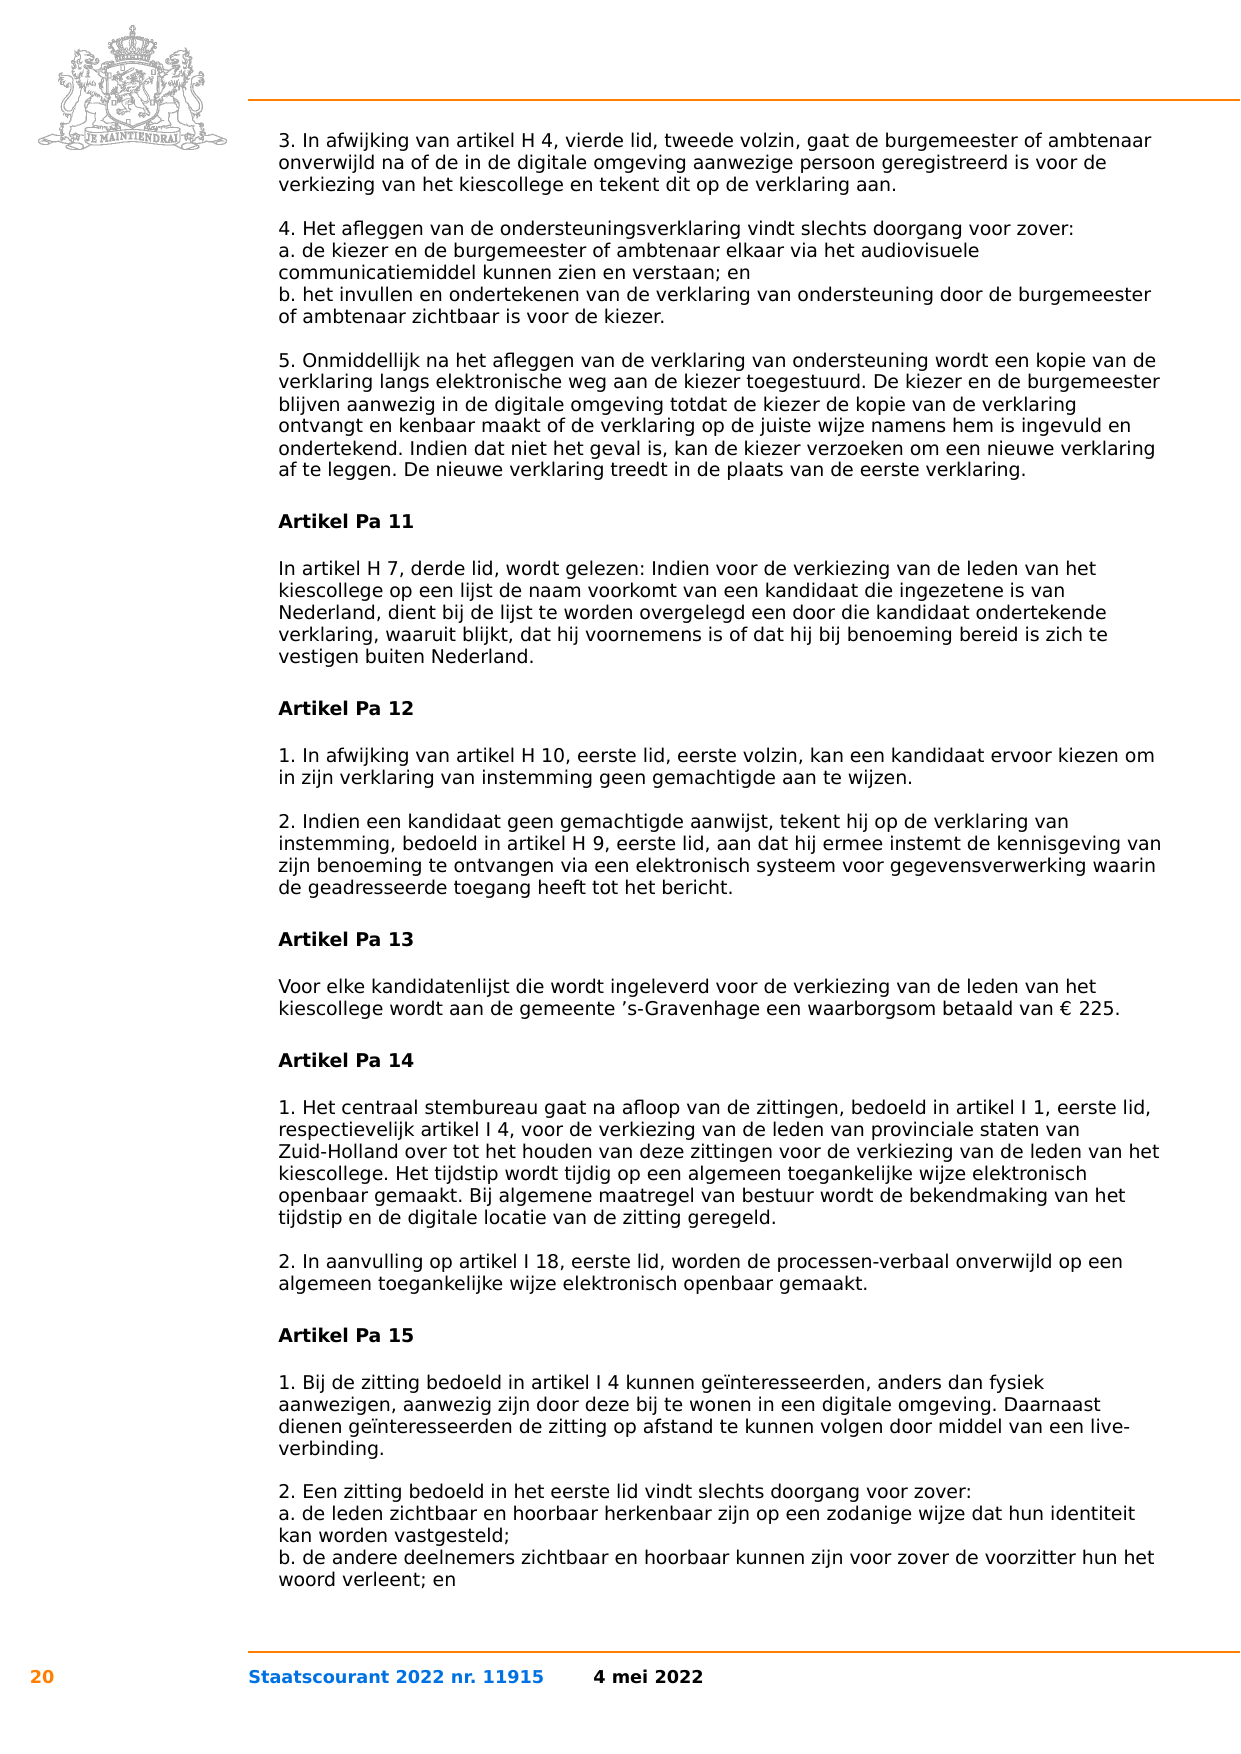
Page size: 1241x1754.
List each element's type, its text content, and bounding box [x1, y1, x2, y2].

subtitle Artikel Pa 13 [278, 929, 1163, 951]
subtitle Artikel Pa 15 [278, 1324, 1163, 1347]
text Voor elke kandidatenlijst die wordt ingeleverd voor de verkiezing van de leden van het kiescollege wordt aan de gemeente ’s-Gravenhage een waarborgsom betaald van € 225. [278, 976, 1163, 1020]
text 1. In afwijking van artikel H 10, eerste lid, eerste volzin, kan een kandidaat ervoor kiezen om in zijn verklaring van instemming geen gemachtigde aan te wijzen. [278, 745, 1163, 789]
subtitle Artikel Pa 12 [278, 698, 1163, 720]
text 2. In aanvulling op artikel I 18, eerste lid, worden de processen-verbaal onverwijld op een algemeen toegankelijke wijze elektronisch openbaar gemaakt. [278, 1251, 1163, 1294]
text 1. Het centraal stembureau gaat na afloop van de zittingen, bedoeld in artikel I 1, eerste lid, respectievelijk artikel I 4, voor de verkiezing van de leden van provinciale staten van Zuid‑Holland over tot het houden van deze zittingen voor de verkiezing van de leden van het kiescollege. Het tijdstip wordt tijdig op een algemeen toegankelijke wijze elektronisch openbaar gemaakt. Bij algemene maatregel van bestuur wordt de bekendmaking van het tijdstip en de digitale locatie van de zitting geregeld. [278, 1097, 1163, 1229]
text a. de leden zichtbaar en hoorbaar herkenbaar zijn op een zodanige wijze dat hun identiteit kan worden vastgesteld; [278, 1503, 1163, 1547]
text b. de andere deelnemers zichtbaar en hoorbaar kunnen zijn voor zover de voorzitter hun het woord verleent; en [278, 1547, 1163, 1591]
text 1. Bij de zitting bedoeld in artikel I 4 kunnen geïnteresseerden, anders dan fysiek aanwezigen, aanwezig zijn door deze bij te wonen in een digitale omgeving. Daarnaast dienen geïnteresseerden de zitting op afstand te kunnen volgen door middel van een live-verbinding. [278, 1372, 1163, 1459]
text 2. Indien een kandidaat geen gemachtigde aanwijst, tekent hij op de verklaring van instemming, bedoeld in artikel H 9, eerste lid, aan dat hij ermee instemt de kennisgeving van zijn benoeming te ontvangen via een elektronisch systeem voor gegevensverwerking waarin de geadresseerde toegang heeft tot het bericht. [278, 811, 1163, 899]
subtitle Artikel Pa 14 [278, 1050, 1163, 1072]
picture [38, 25, 227, 150]
text 4. Het afleggen van de ondersteuningsverklaring vindt slechts doorgang voor zover: [278, 218, 1163, 240]
text a. de kiezer en de burgemeester of ambtenaar elkaar via het audiovisuele communicatiemiddel kunnen zien en verstaan; en [278, 240, 1163, 284]
subtitle Artikel Pa 11 [278, 511, 1163, 533]
text In artikel H 7, derde lid, wordt gelezen: Indien voor de verkiezing van de leden van het kiescollege op een lijst de naam voorkomt van een kandidaat die ingezetene is van Nederland, dient bij de lijst te worden overgelegd een door die kandidaat ondertekende verklaring, waaruit blijkt, dat hij voornemens is of dat hij bij benoeming bereid is zich te vestigen buiten Nederland. [278, 558, 1163, 668]
text b. het invullen en ondertekenen van de verklaring van ondersteuning door de burgemeester of ambtenaar zichtbaar is voor de kiezer. [278, 284, 1163, 328]
text 2. Een zitting bedoeld in het eerste lid vindt slechts doorgang voor zover: [278, 1481, 1163, 1503]
text 5. Onmiddellijk na het afleggen van de verklaring van ondersteuning wordt een kopie van de verklaring langs elektronische weg aan de kiezer toegestuurd. De kiezer en de burgemeester blijven aanwezig in de digitale omgeving totdat de kiezer de kopie van de verklaring ontvangt en kenbaar maakt of de verklaring op de juiste wijze namens hem is ingevuld en ondertekend. Indien dat niet het geval is, kan de kiezer verzoeken om een nieuwe verklaring af te leggen. De nieuwe verklaring treedt in de plaats van de eerste verklaring. [278, 349, 1163, 481]
text 3. In afwijking van artikel H 4, vierde lid, tweede volzin, gaat de burgemeester of ambtenaar onverwijld na of de in de digitale omgeving aanwezige persoon geregistreerd is voor de verkiezing van het kiescollege en tekent dit op de verklaring aan. [278, 130, 1163, 196]
